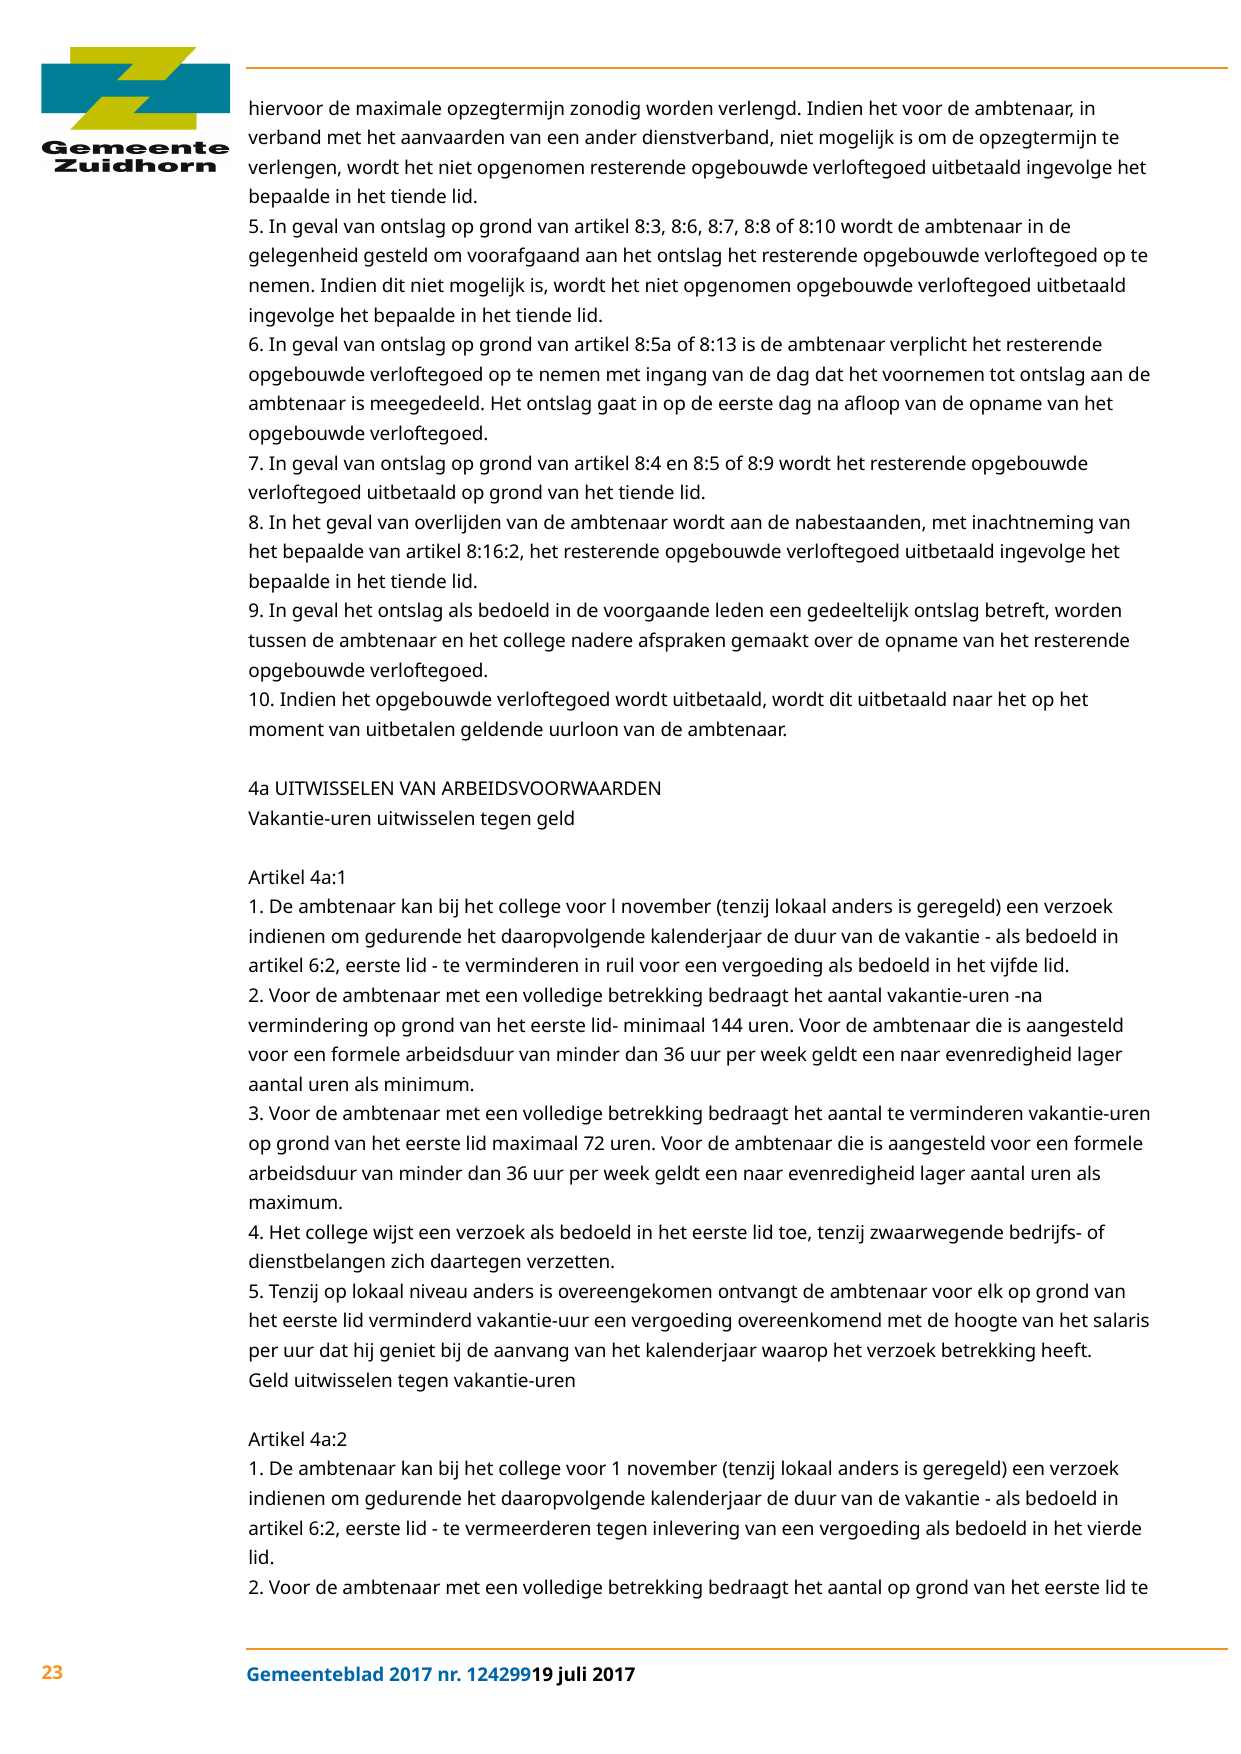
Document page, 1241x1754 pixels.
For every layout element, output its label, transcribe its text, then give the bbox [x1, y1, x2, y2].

text 5. Tenzij op lokaal niveau anders is overeengekomen ontvangt de ambtenaar voor elk op grond van het eerste lid verminderd vakantie-uur een vergoeding overeenkomend met de hoogte van het salaris per uur dat hij geniet bij de aanvang van het kalenderjaar waarop het verzoek betrekking heeft. [248, 1278, 1152, 1363]
text Artikel 4a:2 [248, 1426, 1152, 1452]
text 1. De ambtenaar kan bij het college voor 1 november (tenzij lokaal anders is geregeld) een verzoek indienen om gedurende het daaropvolgende kalenderjaar de duur van de vakantie - als bedoeld in artikel 6:2, eerste lid - te vermeerderen tegen inlevering van een vergoeding als bedoeld in het vierde lid. [248, 1456, 1152, 1570]
text 4a UITWISSELEN VAN ARBEIDSVOORWAARDEN [248, 775, 1152, 801]
text 6. In geval van ontslag op grond van artikel 8:5a of 8:13 is de ambtenaar verplicht het resterende opgebouwde verloftegoed op te nemen met ingang van de dag dat het voornemen tot ontslag aan de ambtenaar is meegedeeld. Het ontslag gaat in op de eerste dag na afloop van de opname van het opgebouwde verloftegoed. [248, 331, 1152, 446]
text 1. De ambtenaar kan bij het college voor l november (tenzij lokaal anders is geregeld) een verzoek indienen om gedurende het daaropvolgende kalenderjaar de duur van de vakantie - als bedoeld in artikel 6:2, eerste lid - te verminderen in ruil voor een vergoeding als bedoeld in het vijfde lid. [248, 893, 1152, 978]
text Geld uitwisselen tegen vakantie-uren [248, 1367, 1152, 1393]
text 3. Voor de ambtenaar met een volledige betrekking bedraagt het aantal te verminderen vakantie-uren op grond van het eerste lid maximaal 72 uren. Voor de ambtenaar die is aangesteld voor een formele arbeidsduur van minder dan 36 uur per week geldt een naar evenredigheid lager aantal uren als maximum. [248, 1101, 1152, 1215]
text 2. Voor de ambtenaar met een volledige betrekking bedraagt het aantal vakantie-uren -na vermindering op grond van het eerste lid- minimaal 144 uren. Voor de ambtenaar die is aangesteld voor een formele arbeidsduur van minder dan 36 uur per week geldt een naar evenredigheid lager aantal uren als minimum. [248, 982, 1152, 1097]
text Vakantie-uren uitwisselen tegen geld [248, 805, 1152, 831]
text 8. In het geval van overlijden van de ambtenaar wordt aan de nabestaanden, met inachtneming van het bepaalde van artikel 8:16:2, het resterende opgebouwde verloftegoed uitbetaald ingevolge het bepaalde in het tiende lid. [248, 509, 1152, 594]
text Artikel 4a:1 [248, 864, 1152, 890]
text 9. In geval het ontslag als bedoeld in de voorgaande leden een gedeeltelijk ontslag betreft, worden tussen de ambtenaar en het college nadere afspraken gemaakt over de opname van het resterende opgebouwde verloftegoed. [248, 598, 1152, 683]
text 2. Voor de ambtenaar met een volledige betrekking bedraagt het aantal op grond van het eerste lid te [248, 1574, 1152, 1600]
text 5. In geval van ontslag op grond van artikel 8:3, 8:6, 8:7, 8:8 of 8:10 wordt de ambtenaar in de gelegenheid gesteld om voorafgaand aan het ontslag het resterende opgebouwde verloftegoed op te nemen. Indien dit niet mogelijk is, wordt het niet opgenomen opgebouwde verloftegoed uitbetaald ingevolge het bepaalde in het tiende lid. [248, 213, 1152, 328]
picture [41, 47, 231, 172]
text hiervoor de maximale opzegtermijn zonodig worden verlengd. Indien het voor de ambtenaar, in verband met het aanvaarden van een ander dienstverband, niet mogelijk is om de opzegtermijn te verlengen, wordt het niet opgenomen resterende opgebouwde verloftegoed uitbetaald ingevolge het bepaalde in het tiende lid. [248, 95, 1152, 209]
text 4. Het college wijst een verzoek als bedoeld in het eerste lid toe, tenzij zwaarwegende bedrijfs- of dienstbelangen zich daartegen verzetten. [248, 1219, 1152, 1274]
text 7. In geval van ontslag op grond van artikel 8:4 en 8:5 of 8:9 wordt het resterende opgebouwde verloftegoed uitbetaald op grond van het tiende lid. [248, 450, 1152, 505]
text 10. Indien het opgebouwde verloftegoed wordt uitbetaald, wordt dit uitbetaald naar het op het moment van uitbetalen geldende uurloon van de ambtenaar. [248, 686, 1152, 742]
